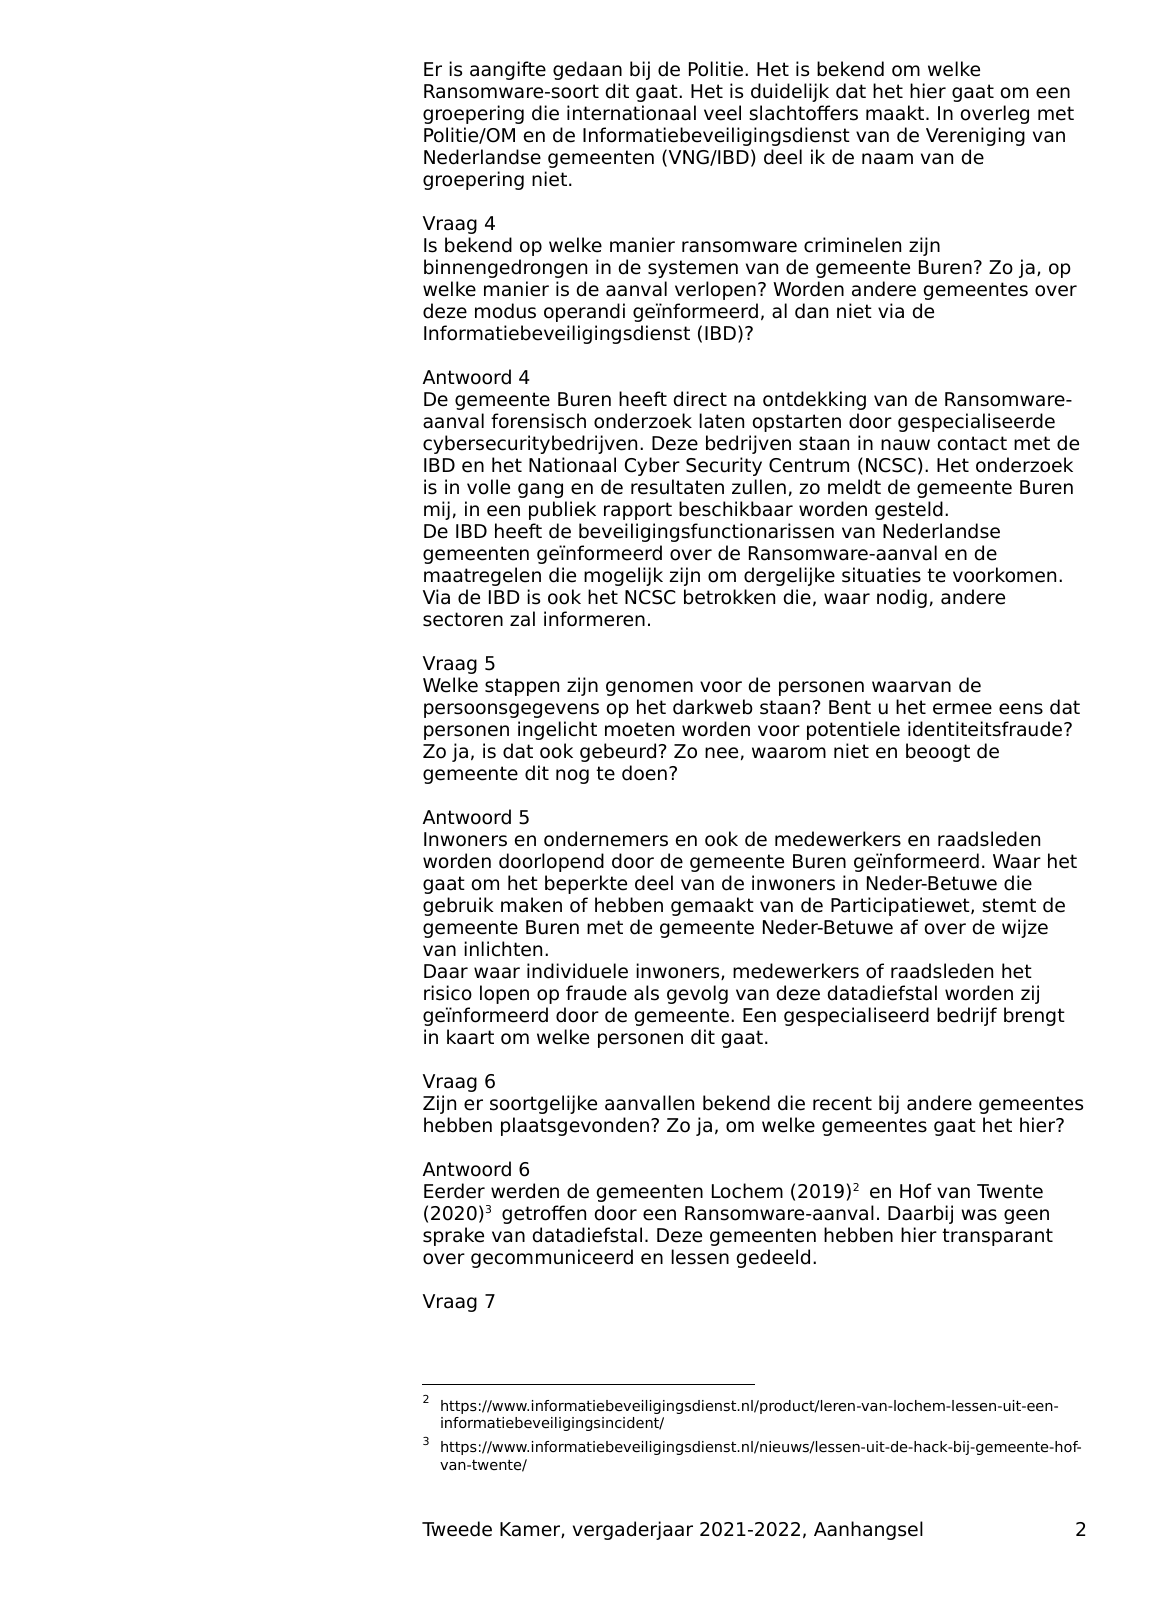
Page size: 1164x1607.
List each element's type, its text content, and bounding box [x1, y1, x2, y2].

text Vraag 6 [422, 1071, 1087, 1093]
text Eerder werden de gemeenten Lochem (2019) en Hof van Twente (2020) getroffen door een Ransomware-aanval. Daarbij was geen sprake van datadiefstal. Deze gemeenten hebben hier transparant over gecommuniceerd en lessen gedeeld. [422, 1181, 1087, 1269]
text Vraag 7 [422, 1291, 1087, 1313]
text Antwoord 6 [422, 1159, 1087, 1181]
text Daar waar individuele inwoners, medewerkers of raadsleden het risico lopen op fraude als gevolg van deze datadiefstal worden zij geïnformeerd door de gemeente. Een gespecialiseerd bedrijf brengt in kaart om welke personen dit gaat. [422, 961, 1087, 1049]
text Vraag 5 [422, 653, 1087, 675]
text Er is aangifte gedaan bij de Politie. Het is bekend om welke Ransomware-soort dit gaat. Het is duidelijk dat het hier gaat om een groepering die internationaal veel slachtoffers maakt. In overleg met Politie/OM en de Informatiebeveiligingsdienst van de Vereniging van Nederlandse gemeenten (VNG/IBD) deel ik de naam van de groepering niet. [422, 59, 1087, 191]
text Antwoord 5 [422, 807, 1087, 829]
text Zijn er soortgelijke aanvallen bekend die recent bij andere gemeentes hebben plaatsgevonden? Zo ja, om welke gemeentes gaat het hier? [422, 1093, 1087, 1137]
text Vraag 4 [422, 213, 1087, 235]
text https://www.informatiebeveiligingsdienst.nl/nieuws/lessen-uit-de-hack-bij-gemeente-hof-van-twente/ [422, 1435, 1087, 1474]
text Is bekend op welke manier ransomware criminelen zijn binnengedrongen in de systemen van de gemeente Buren? Zo ja, op welke manier is de aanval verlopen? Worden andere gemeentes over deze modus operandi geïnformeerd, al dan niet via de Informatiebeveiligingsdienst (IBD)? [422, 235, 1087, 345]
text De IBD heeft de beveiligingsfunctionarissen van Nederlandse gemeenten geïnformeerd over de Ransomware-aanval en de maatregelen die mogelijk zijn om dergelijke situaties te voorkomen. Via de IBD is ook het NCSC betrokken die, waar nodig, andere sectoren zal informeren. [422, 521, 1087, 631]
text Antwoord 4 [422, 367, 1087, 389]
text Welke stappen zijn genomen voor de personen waarvan de persoonsgegevens op het darkweb staan? Bent u het ermee eens dat personen ingelicht moeten worden voor potentiele identiteitsfraude? Zo ja, is dat ook gebeurd? Zo nee, waarom niet en beoogt de gemeente dit nog te doen? [422, 675, 1087, 785]
text https://www.informatiebeveiligingsdienst.nl/product/leren-van-lochem-lessen-uit-een-informatiebeveiligingsincident/ [422, 1393, 1087, 1432]
text Inwoners en ondernemers en ook de medewerkers en raadsleden worden doorlopend door de gemeente Buren geïnformeerd. Waar het gaat om het beperkte deel van de inwoners in Neder-Betuwe die gebruik maken of hebben gemaakt van de Participatiewet, stemt de gemeente Buren met de gemeente Neder-Betuwe af over de wijze van inlichten. [422, 829, 1087, 961]
text De gemeente Buren heeft direct na ontdekking van de Ransomware-aanval forensisch onderzoek laten opstarten door gespecialiseerde cybersecuritybedrijven. Deze bedrijven staan in nauw contact met de IBD en het Nationaal Cyber Security Centrum (NCSC). Het onderzoek is in volle gang en de resultaten zullen, zo meldt de gemeente Buren mij, in een publiek rapport beschikbaar worden gesteld. [422, 389, 1087, 521]
